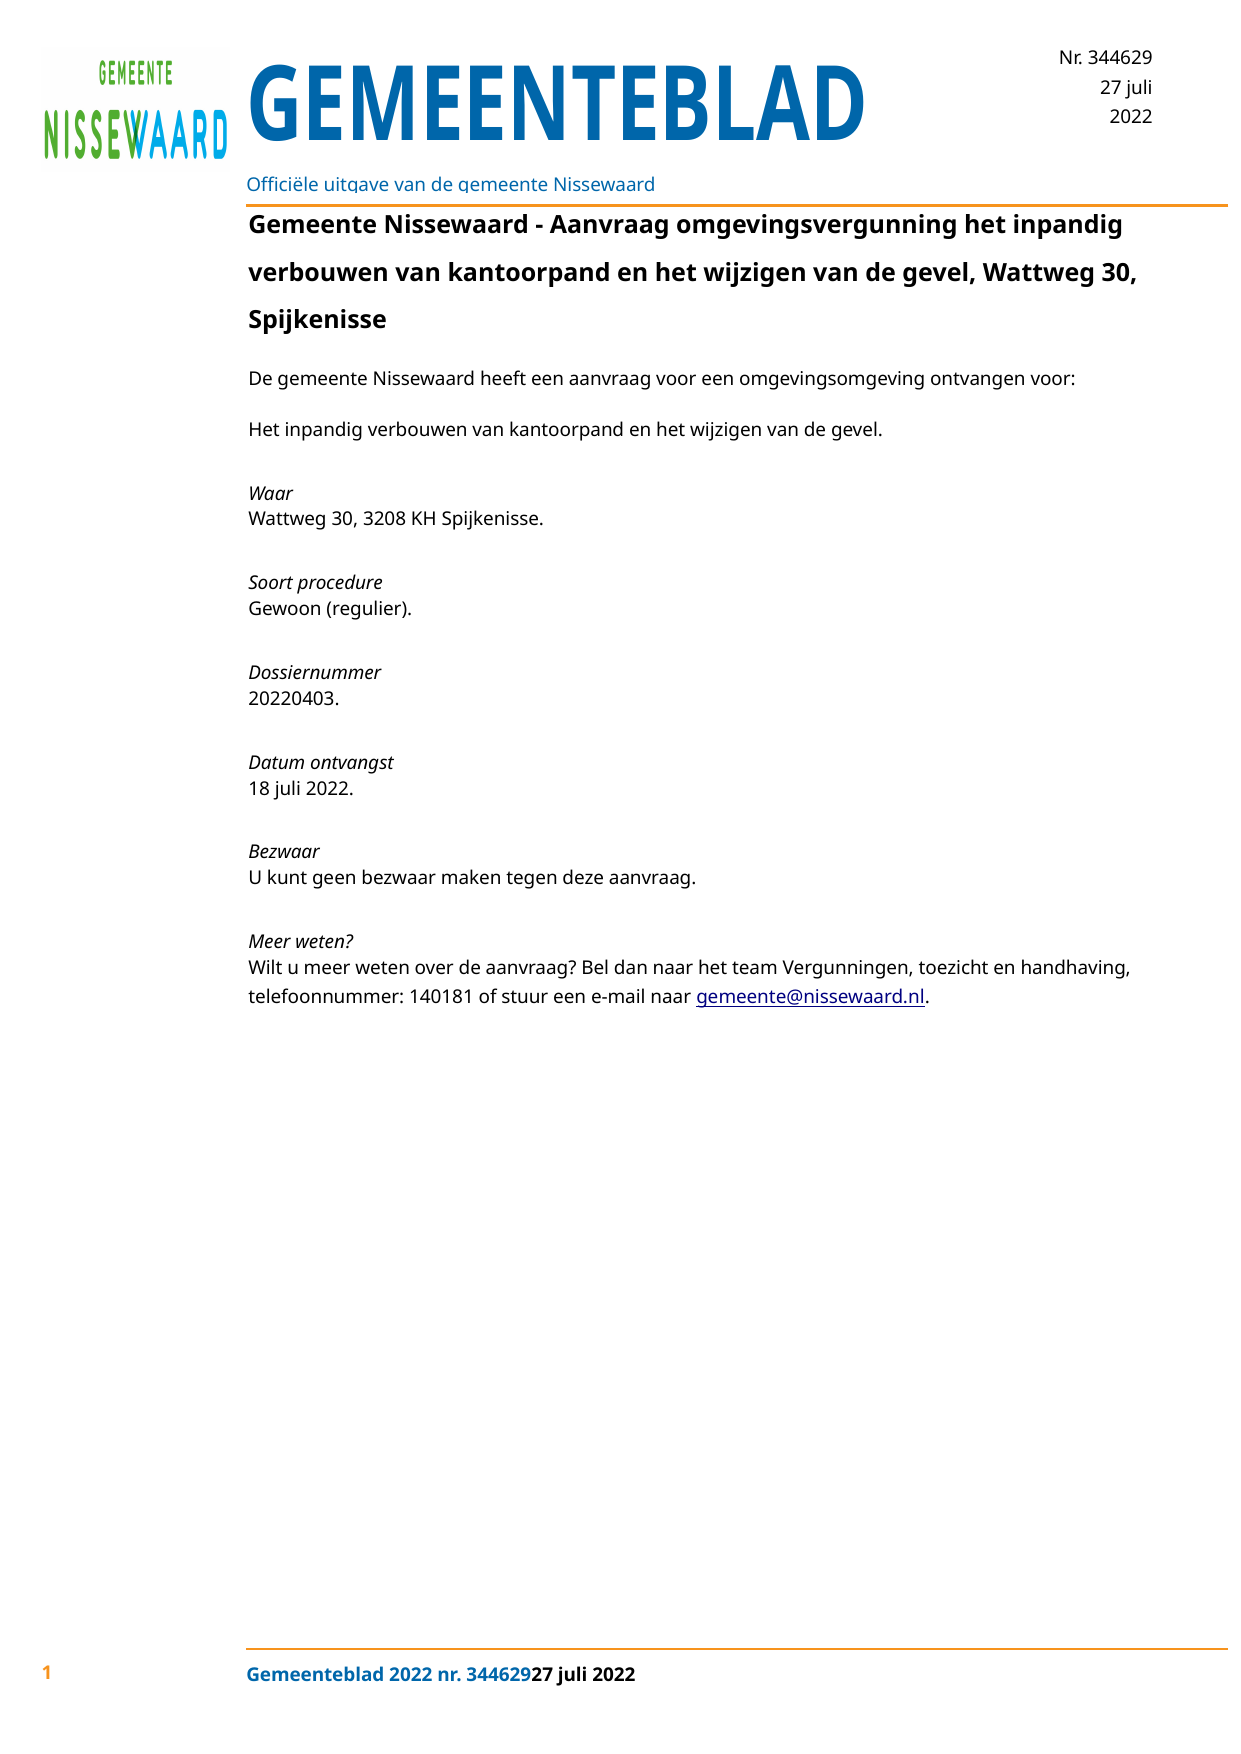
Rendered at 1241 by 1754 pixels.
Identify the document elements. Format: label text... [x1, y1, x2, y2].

text U kunt geen bezwaar maken tegen deze aanvraag. [248, 864, 1152, 890]
text Soort procedure [248, 569, 1152, 595]
text Wilt u meer weten over de aanvraag? Bel dan naar het team Vergunningen, toezicht en handhaving, telefoonnummer: 140181 of stuur een e-mail naar gemeente@nissewaard.nl. [248, 954, 1152, 1009]
text Meer weten? [248, 928, 1152, 954]
text Dossiernummer [248, 659, 1152, 685]
text Gemeente Nissewaard - Aanvraag omgevingsvergunning het inpandig verbouwen van kantoorpand en het wijzigen van de gevel, Wattweg 30, Spijkenisse [248, 207, 1152, 336]
text Waar [248, 480, 1152, 506]
text Datum ontvangst [248, 749, 1152, 775]
text Het inpandig verbouwen van kantoorpand en het wijzigen van de gevel. [248, 416, 1152, 442]
text De gemeente Nissewaard heeft een aanvraag voor een omgevingsomgeving ontvangen voor: [248, 366, 1152, 391]
text Bezwaar [248, 839, 1152, 864]
text Wattweg 30, 3208 KH Spijkenisse. [248, 506, 1152, 531]
text 20220403. [248, 685, 1152, 711]
text Gewoon (regulier). [248, 595, 1152, 621]
picture [41, 47, 231, 172]
text 18 juli 2022. [248, 775, 1152, 800]
